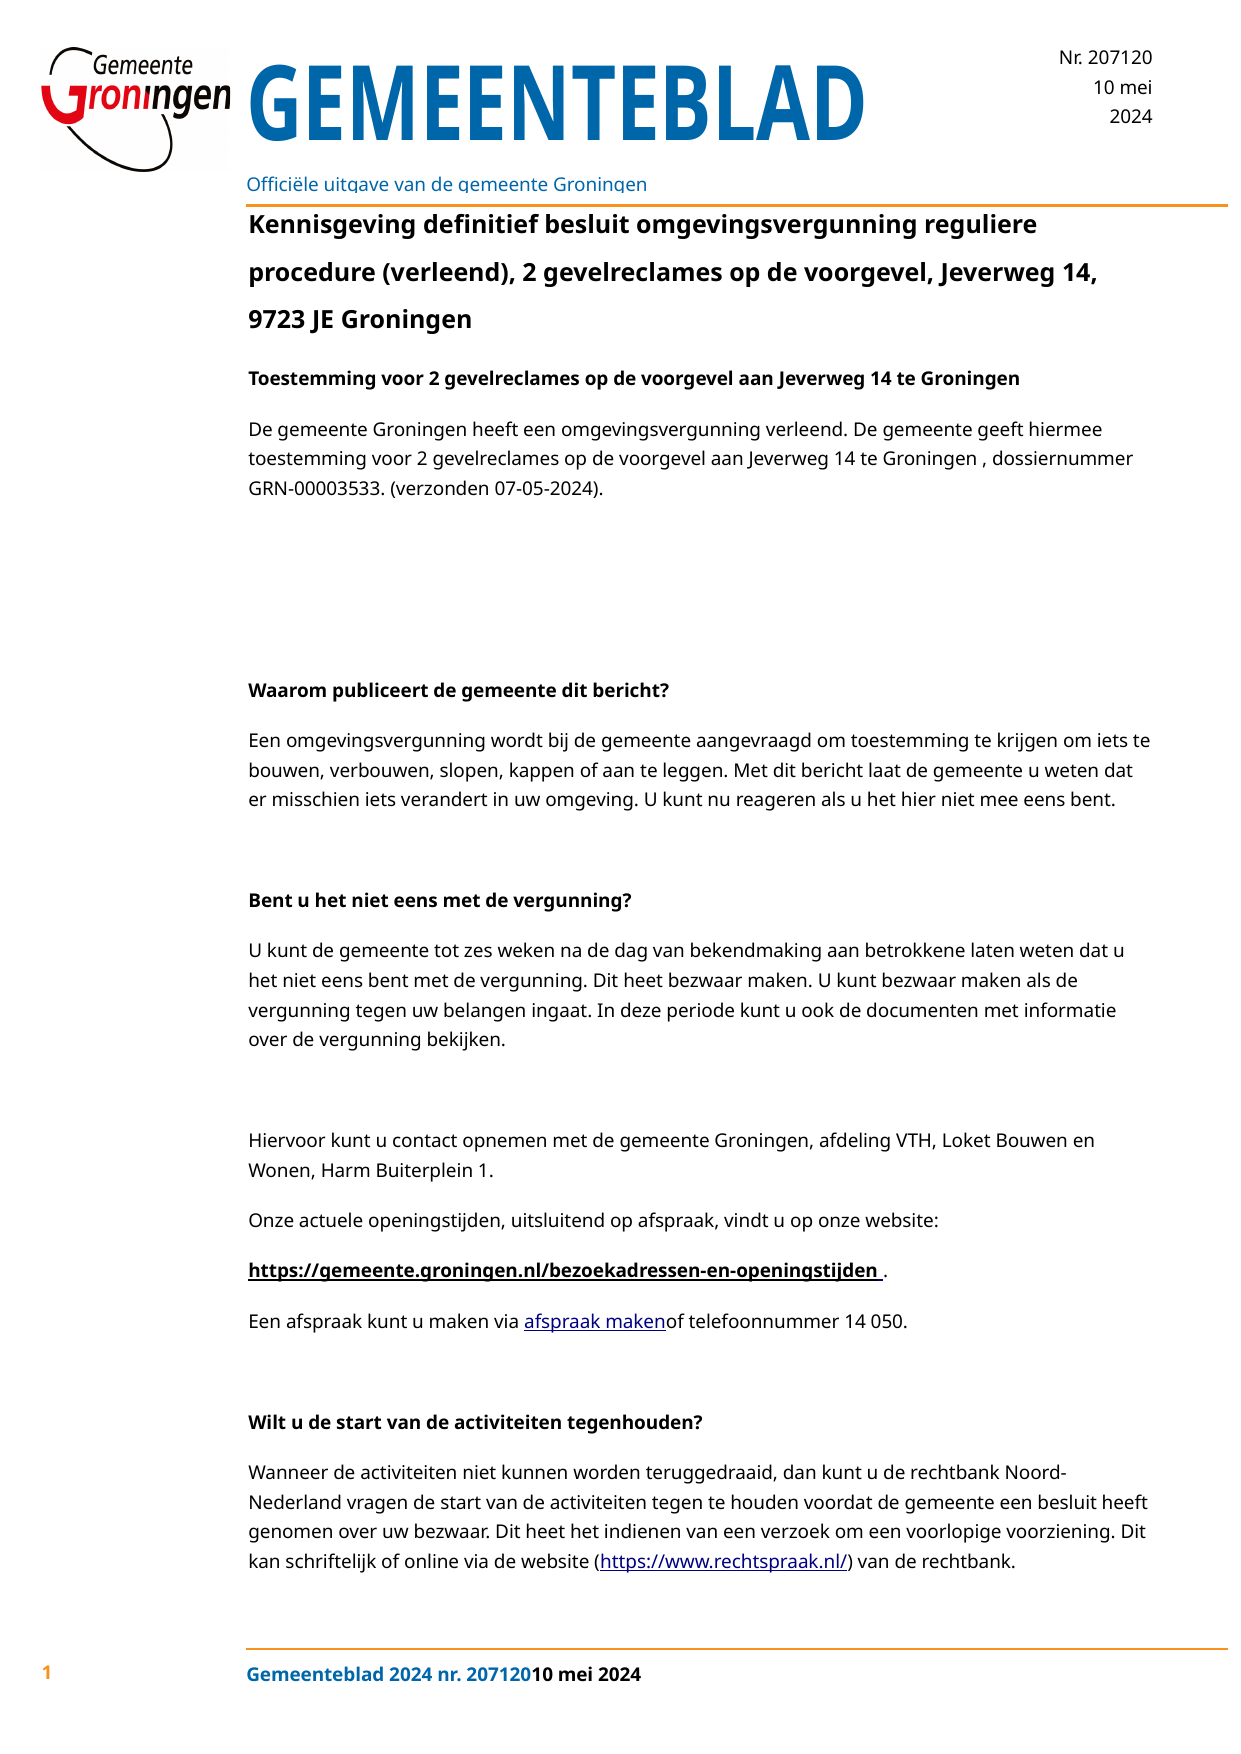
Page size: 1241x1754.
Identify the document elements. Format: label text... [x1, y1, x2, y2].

picture [41, 47, 231, 172]
text Onze actuele openingstijden, uitsluitend op afspraak, vindt u op onze website: [248, 1207, 1152, 1233]
text Wilt u de start van de activiteiten tegenhouden? [248, 1409, 1152, 1434]
text Een omgevingsvergunning wordt bij de gemeente aangevraagd om toestemming te krijgen om iets te bouwen, verbouwen, slopen, kappen of aan te leggen. Met dit bericht laat de gemeente u weten dat er misschien iets verandert in uw omgeving. U kunt nu reageren als u het hier niet mee eens bent. [248, 727, 1152, 812]
text Hiervoor kunt u contact opnemen met de gemeente Groningen, afdeling VTH, Loket Bouwen en Wonen, Harm Buiterplein 1. [248, 1127, 1152, 1182]
text https://gemeente.groningen.nl/bezoekadressen-en-openingstijden . [248, 1258, 1152, 1283]
text Bent u het niet eens met de vergunning? [248, 887, 1152, 913]
text De gemeente Groningen heeft een omgevingsvergunning verleend. De gemeente geeft hiermee toestemming voor 2 gevelreclames op de voorgevel aan Jeverweg 14 te Groningen , dossiernummer GRN-00003533. (verzonden 07-05-2024). [248, 416, 1152, 501]
text Kennisgeving definitief besluit omgevingsvergunning reguliere procedure (verleend), 2 gevelreclames op de voorgevel, Jeverweg 14, 9723 JE Groningen [248, 207, 1152, 336]
text U kunt de gemeente tot zes weken na de dag van bekendmaking aan betrokkene laten weten dat u het niet eens bent met de vergunning. Dit heet bezwaar maken. U kunt bezwaar maken als de vergunning tegen uw belangen ingaat. In deze periode kunt u ook de documenten met informatie over de vergunning bekijken. [248, 938, 1152, 1052]
text Een afspraak kunt u maken via afspraak makenof telefoonnummer 14 050. [248, 1308, 1152, 1334]
text Waarom publiceert de gemeente dit bericht? [248, 677, 1152, 702]
text Wanneer de activiteiten niet kunnen worden teruggedraaid, dan kunt u de rechtbank Noord-Nederland vragen de start van de activiteiten tegen te houden voordat de gemeente een besluit heeft genomen over uw bezwaar. Dit heet het indienen van een verzoek om een voorlopige voorziening. Dit kan schriftelijk of online via de website (https://www.rechtspraak.nl/) van de rechtbank. [248, 1459, 1152, 1574]
text Toestemming voor 2 gevelreclames op de voorgevel aan Jeverweg 14 te Groningen [248, 366, 1152, 391]
